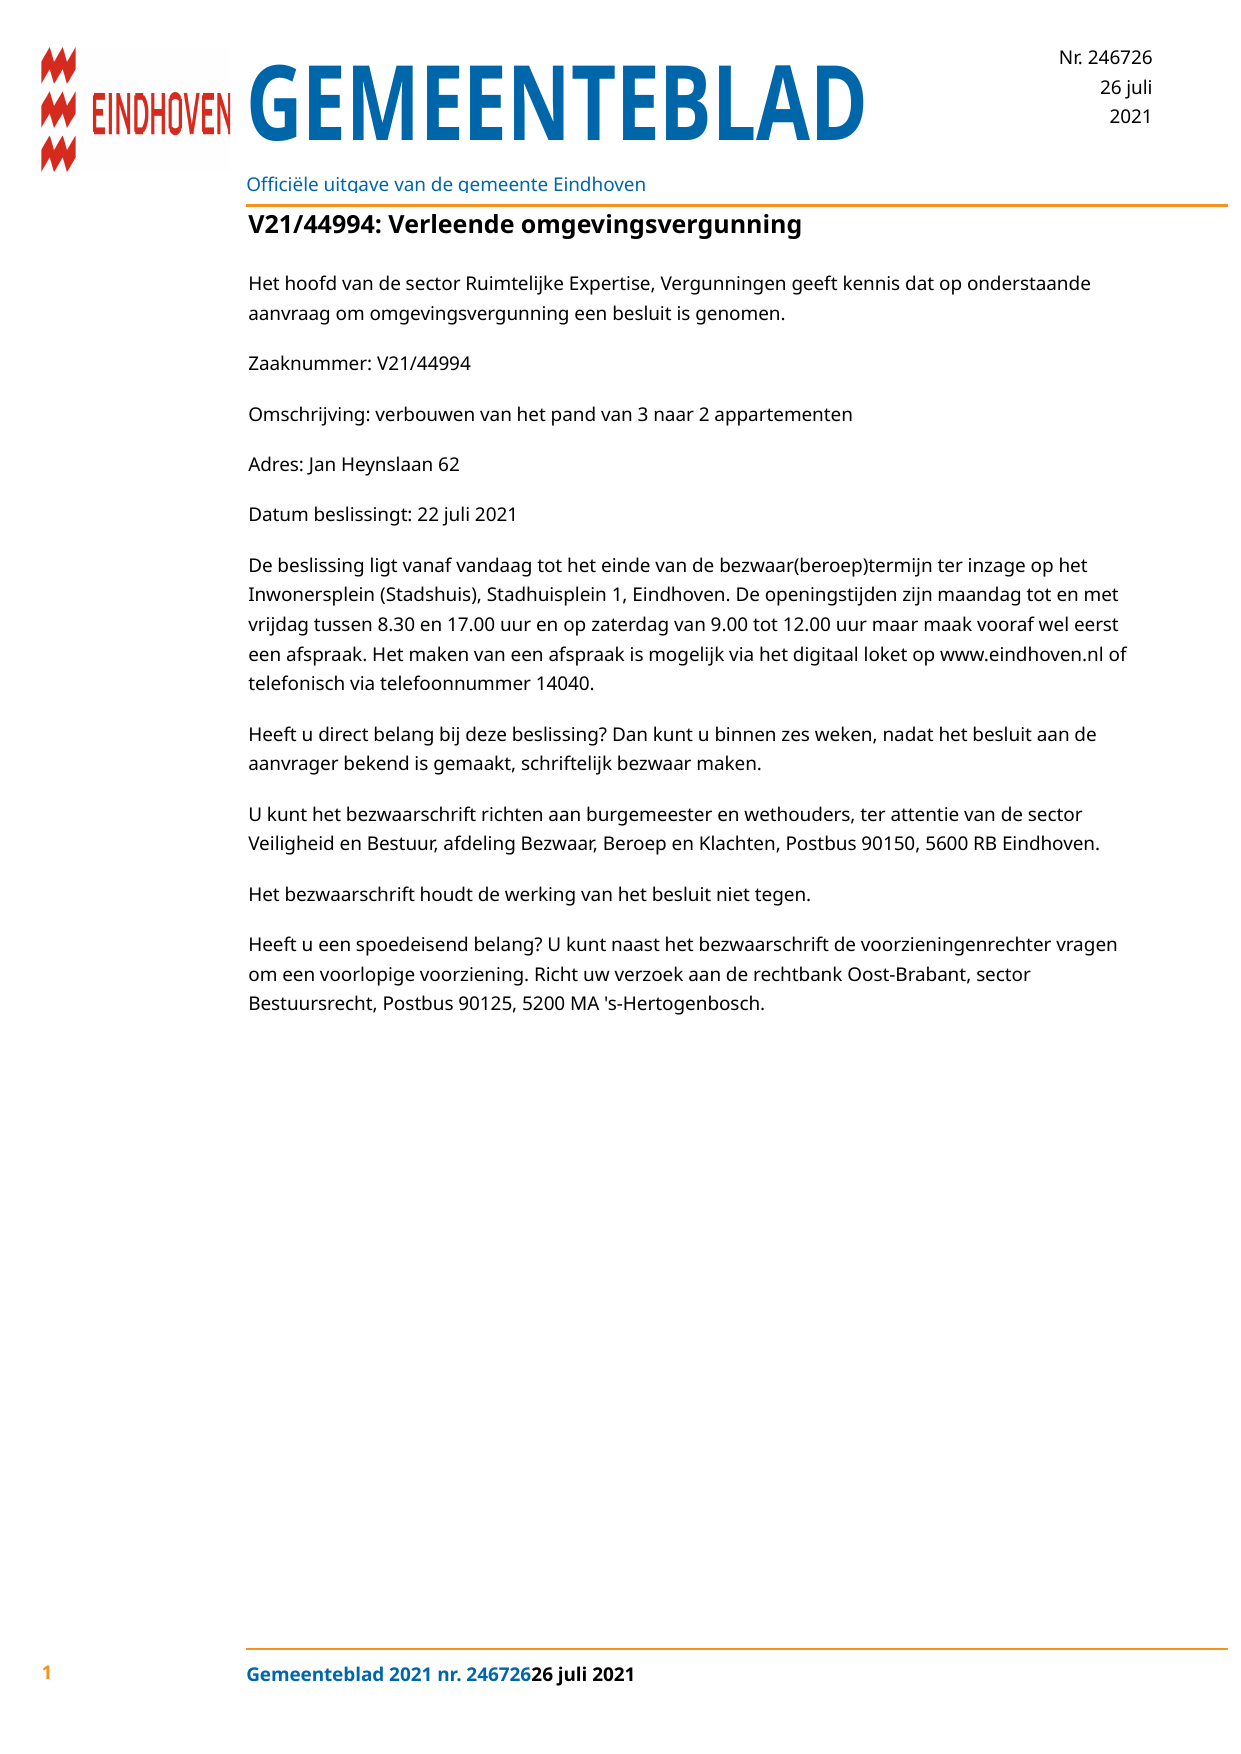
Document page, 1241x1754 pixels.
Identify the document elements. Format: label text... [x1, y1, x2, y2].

text Het bezwaarschrift houdt de werking van het besluit niet tegen. [248, 881, 1152, 906]
text Adres: Jan Heynslaan 62 [248, 451, 1152, 477]
text Zaaknummer: V21/44994 [248, 350, 1152, 376]
text Omschrijving: verbouwen van het pand van 3 naar 2 appartementen [248, 401, 1152, 426]
text V21/44994: Verleende omgevingsvergunning [248, 207, 1152, 241]
picture [41, 47, 231, 172]
text Heeft u een spoedeisend belang? U kunt naast het bezwaarschrift de voorzieningenrechter vragen om een voorlopige voorziening. Richt uw verzoek aan de rechtbank Oost-Brabant, sector Bestuursrecht, Postbus 90125, 5200 MA 's-Hertogenbosch. [248, 931, 1152, 1016]
text U kunt het bezwaarschrift richten aan burgemeester en wethouders, ter attentie van de sector Veiligheid en Bestuur, afdeling Bezwaar, Beroep en Klachten, Postbus 90150, 5600 RB Eindhoven. [248, 801, 1152, 856]
text Heeft u direct belang bij deze beslissing? Dan kunt u binnen zes weken, nadat het besluit aan de aanvrager bekend is gemaakt, schriftelijk bezwaar maken. [248, 721, 1152, 776]
text Het hoofd van de sector Ruimtelijke Expertise, Vergunningen geeft kennis dat op onderstaande aanvraag om omgevingsvergunning een besluit is genomen. [248, 270, 1152, 326]
text De beslissing ligt vanaf vandaag tot het einde van de bezwaar(beroep)termijn ter inzage op het Inwonersplein (Stadshuis), Stadhuisplein 1, Eindhoven. De openingstijden zijn maandag tot en met vrijdag tussen 8.30 en 17.00 uur en op zaterdag van 9.00 tot 12.00 uur maar maak vooraf wel eerst een afspraak. Het maken van een afspraak is mogelijk via het digitaal loket op www.eindhoven.nl of telefonisch via telefoonnummer 14040. [248, 552, 1152, 696]
text Datum beslissingt: 22 juli 2021 [248, 502, 1152, 527]
